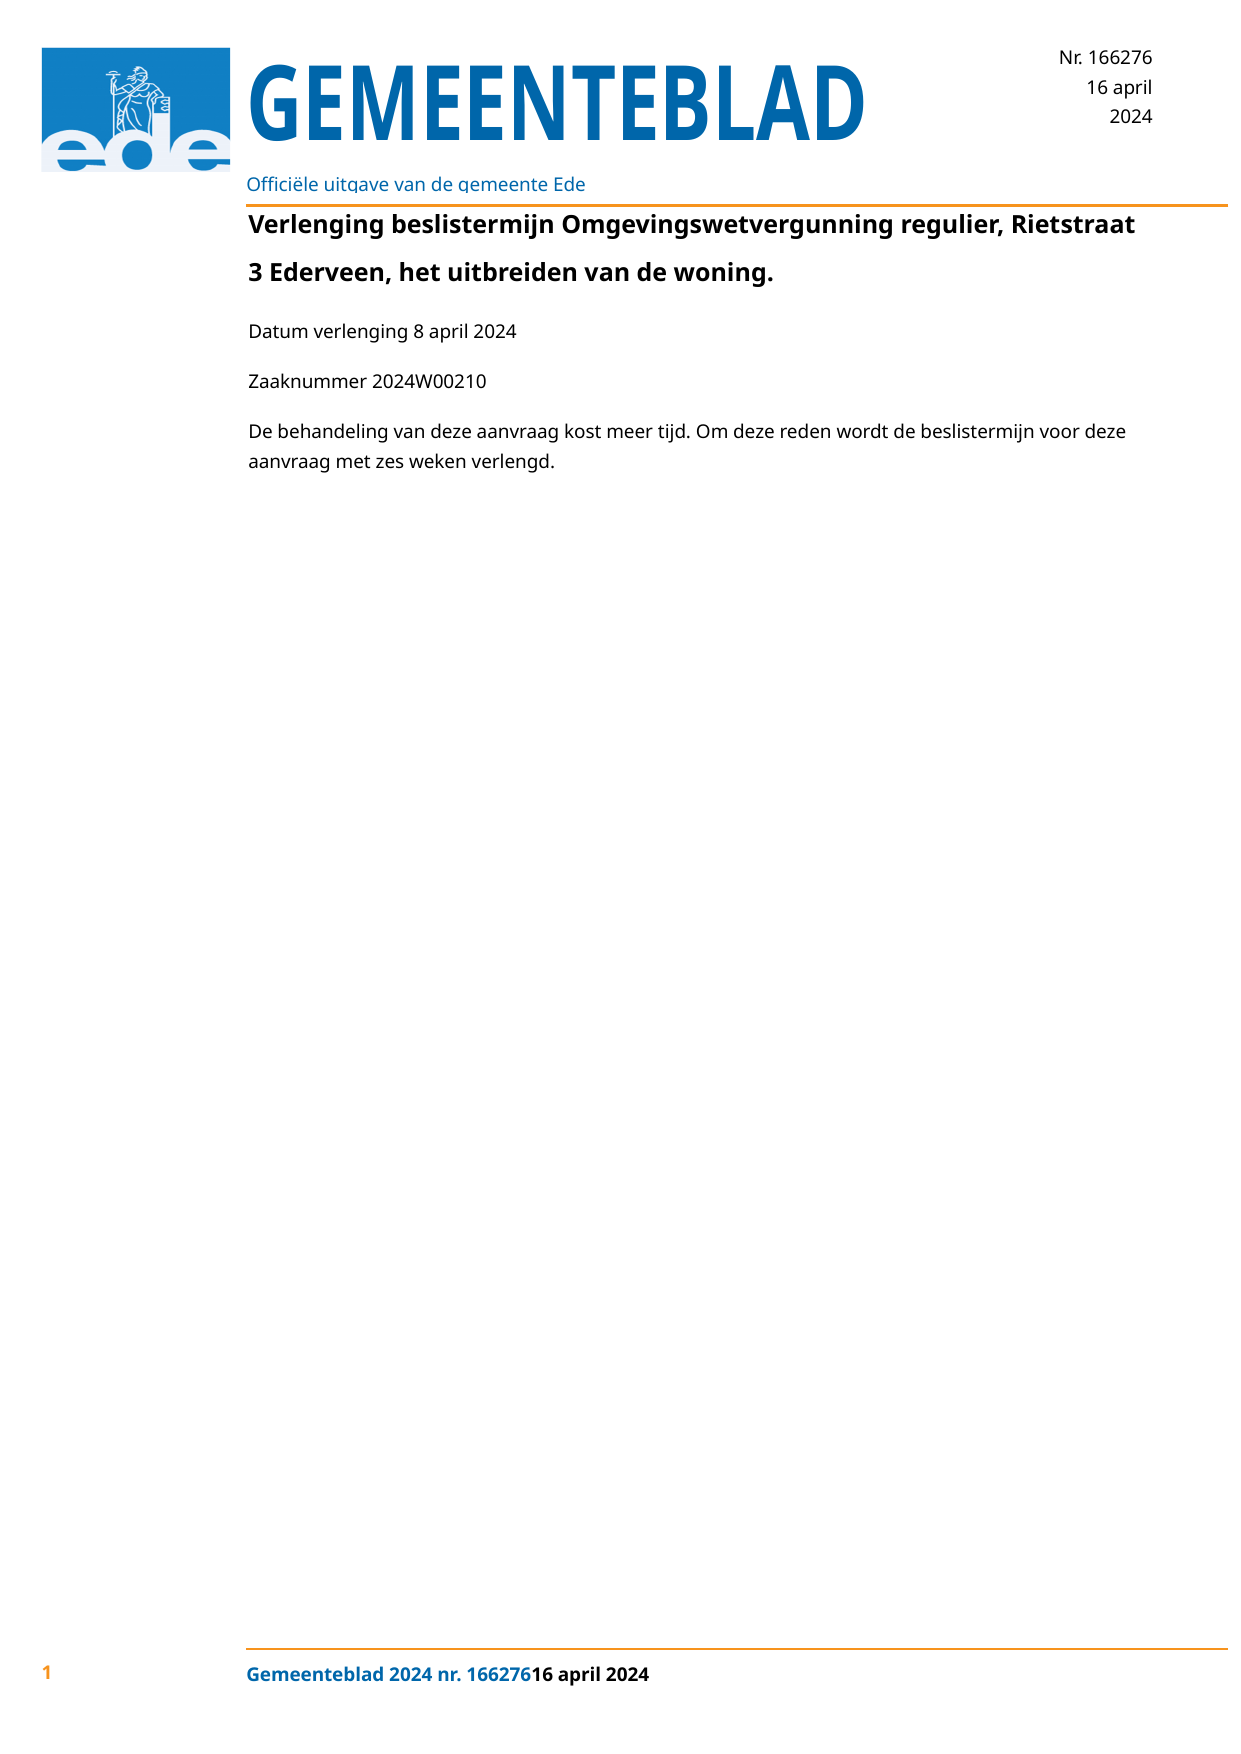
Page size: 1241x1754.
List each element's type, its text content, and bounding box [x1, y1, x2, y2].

text De behandeling van deze aanvraag kost meer tijd. Om deze reden wordt de beslistermijn voor deze aanvraag met zes weken verlengd. [248, 419, 1152, 474]
text Verlenging beslistermijn Omgevingswetvergunning regulier, Rietstraat 3 Ederveen, het uitbreiden van de woning. [248, 207, 1152, 288]
text Zaaknummer 2024W00210 [248, 368, 1152, 394]
picture [41, 47, 231, 172]
text Datum verlenging 8 april 2024 [248, 318, 1152, 344]
